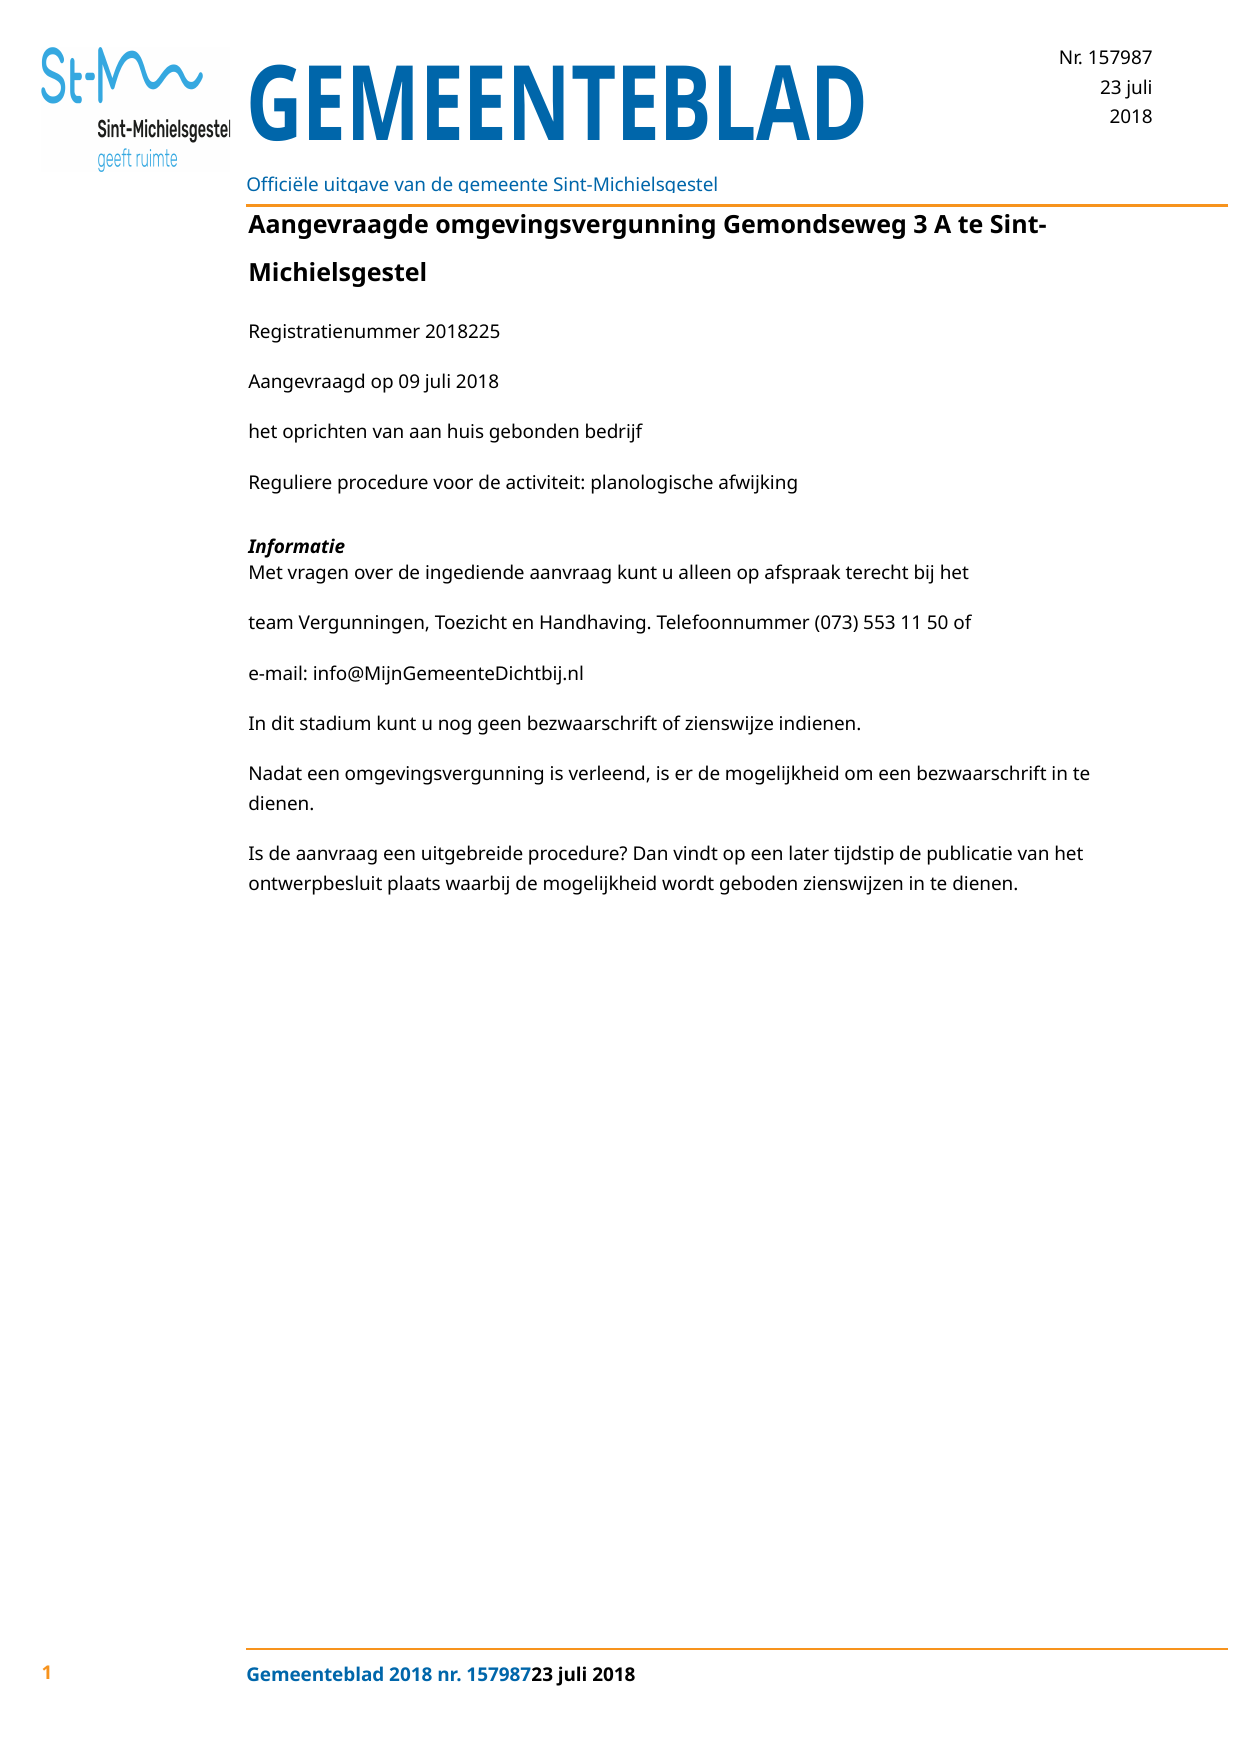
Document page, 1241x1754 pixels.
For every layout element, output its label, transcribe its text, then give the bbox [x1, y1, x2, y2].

text Informatie [248, 533, 1152, 559]
text Met vragen over de ingediende aanvraag kunt u alleen op afspraak terecht bij het [248, 559, 1152, 584]
text Aangevraagde omgevingsvergunning Gemondseweg 3 A te Sint-Michielsgestel [248, 207, 1152, 288]
text Nadat een omgevingsvergunning is verleend, is er de mogelijkheid om een bezwaarschrift in te dienen. [248, 761, 1152, 816]
text e-mail: info@MijnGemeenteDichtbij.nl [248, 660, 1152, 685]
text Aangevraagd op 09 juli 2018 [248, 368, 1152, 394]
text team Vergunningen, Toezicht en Handhaving. Telefoonnummer (073) 553 11 50 of [248, 609, 1152, 635]
text Reguliere procedure voor de activiteit: planologische afwijking [248, 469, 1152, 495]
picture [41, 47, 231, 172]
text In dit stadium kunt u nog geen bezwaarschrift of zienswijze indienen. [248, 710, 1152, 736]
text Registratienummer 2018225 [248, 318, 1152, 344]
text Is de aanvraag een uitgebreide procedure? Dan vindt op een later tijdstip de publicatie van het ontwerpbesluit plaats waarbij de mogelijkheid wordt geboden zienswijzen in te dienen. [248, 841, 1152, 896]
text het oprichten van aan huis gebonden bedrijf [248, 419, 1152, 444]
